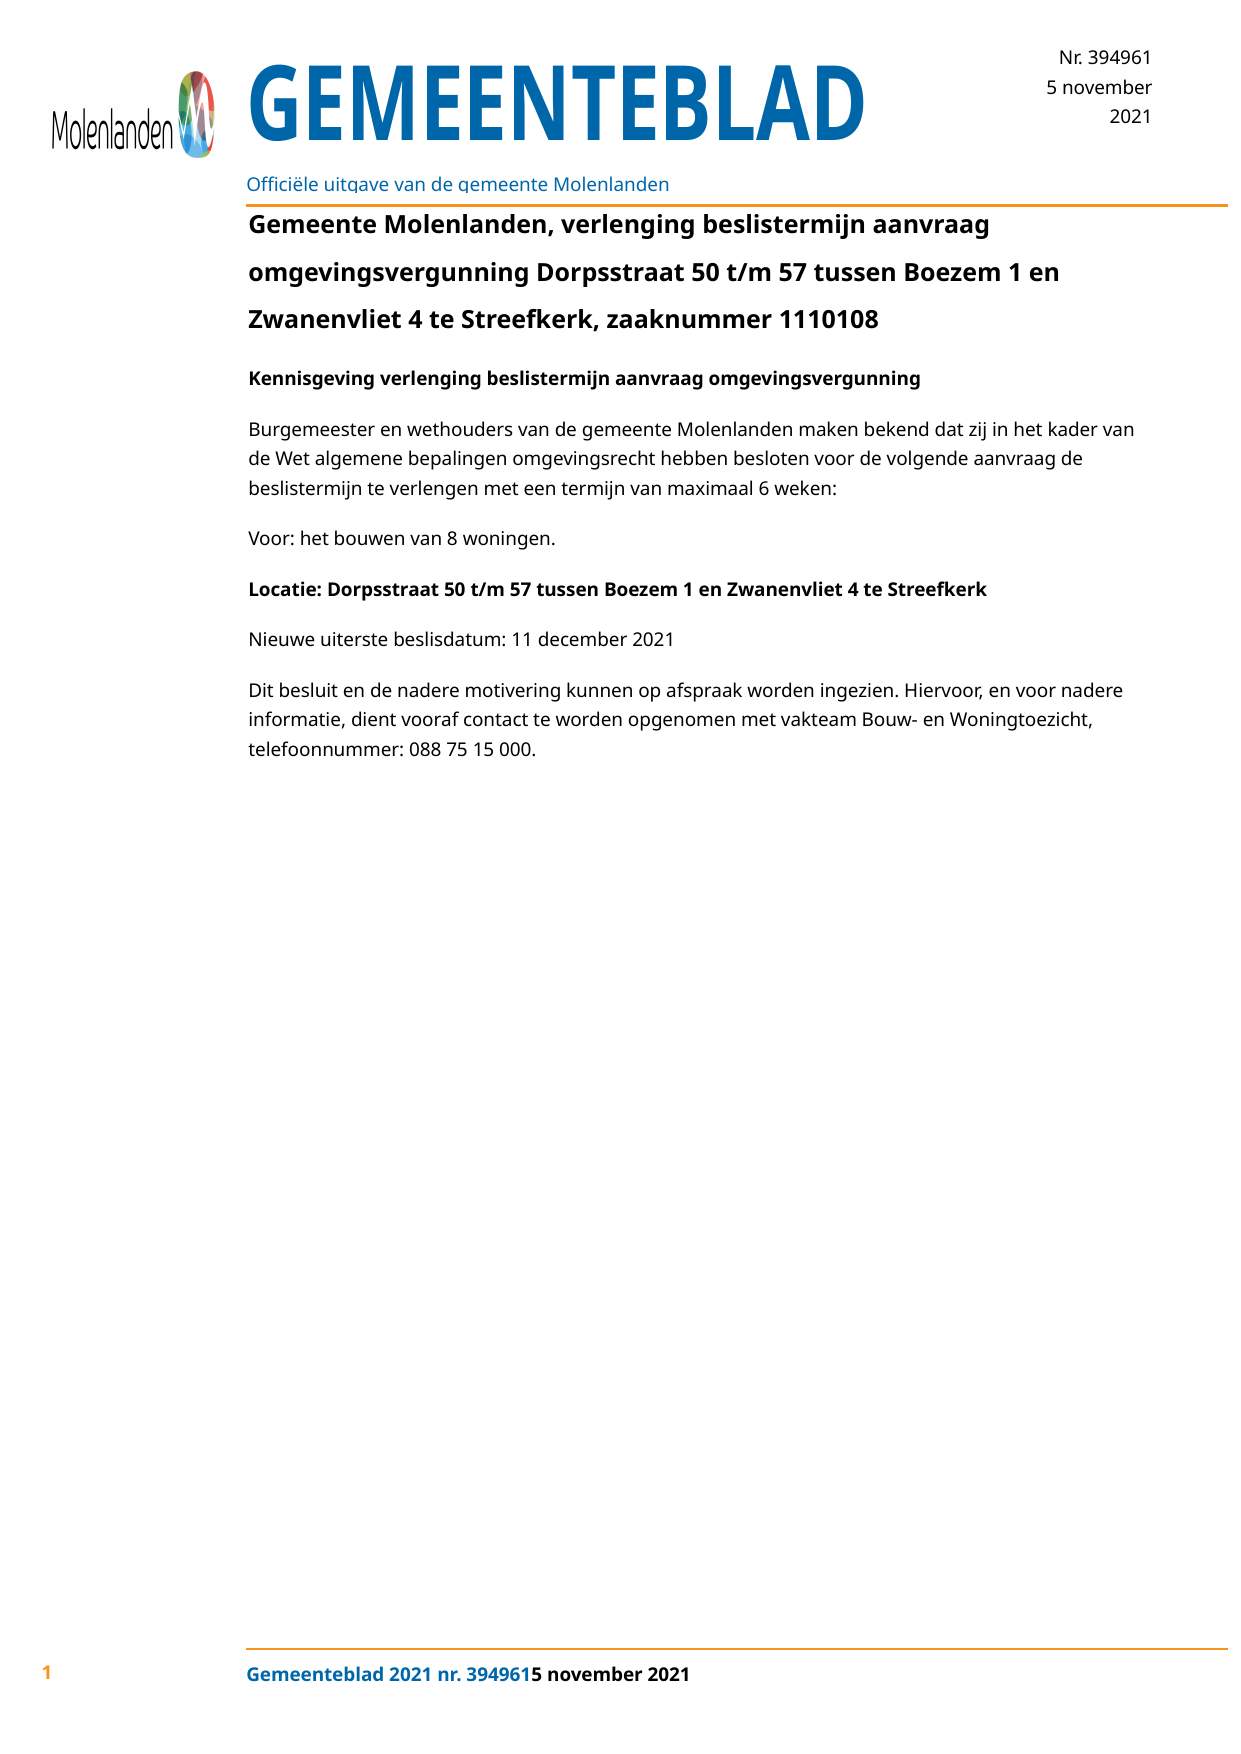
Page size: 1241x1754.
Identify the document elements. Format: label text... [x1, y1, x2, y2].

text Voor: het bouwen van 8 woningen. [248, 526, 1152, 551]
text Dit besluit en de nadere motivering kunnen op afspraak worden ingezien. Hiervoor, en voor nadere informatie, dient vooraf contact te worden opgenomen met vakteam Bouw- en Woningtoezicht, telefoonnummer: 088 75 15 000. [248, 677, 1152, 762]
text Locatie: Dorpsstraat 50 t/m 57 tussen Boezem 1 en Zwanenvliet 4 te Streefkerk [248, 576, 1152, 602]
text Kennisgeving verlenging beslistermijn aanvraag omgevingsvergunning [248, 366, 1152, 391]
picture [41, 47, 231, 172]
text Burgemeester en wethouders van de gemeente Molenlanden maken bekend dat zij in het kader van de Wet algemene bepalingen omgevingsrecht hebben besloten voor de volgende aanvraag de beslistermijn te verlengen met een termijn van maximaal 6 weken: [248, 416, 1152, 501]
text Nieuwe uiterste beslisdatum: 11 december 2021 [248, 626, 1152, 652]
text Gemeente Molenlanden, verlenging beslistermijn aanvraag omgevingsvergunning Dorpsstraat 50 t/m 57 tussen Boezem 1 en Zwanenvliet 4 te Streefkerk, zaaknummer 1110108 [248, 207, 1152, 336]
